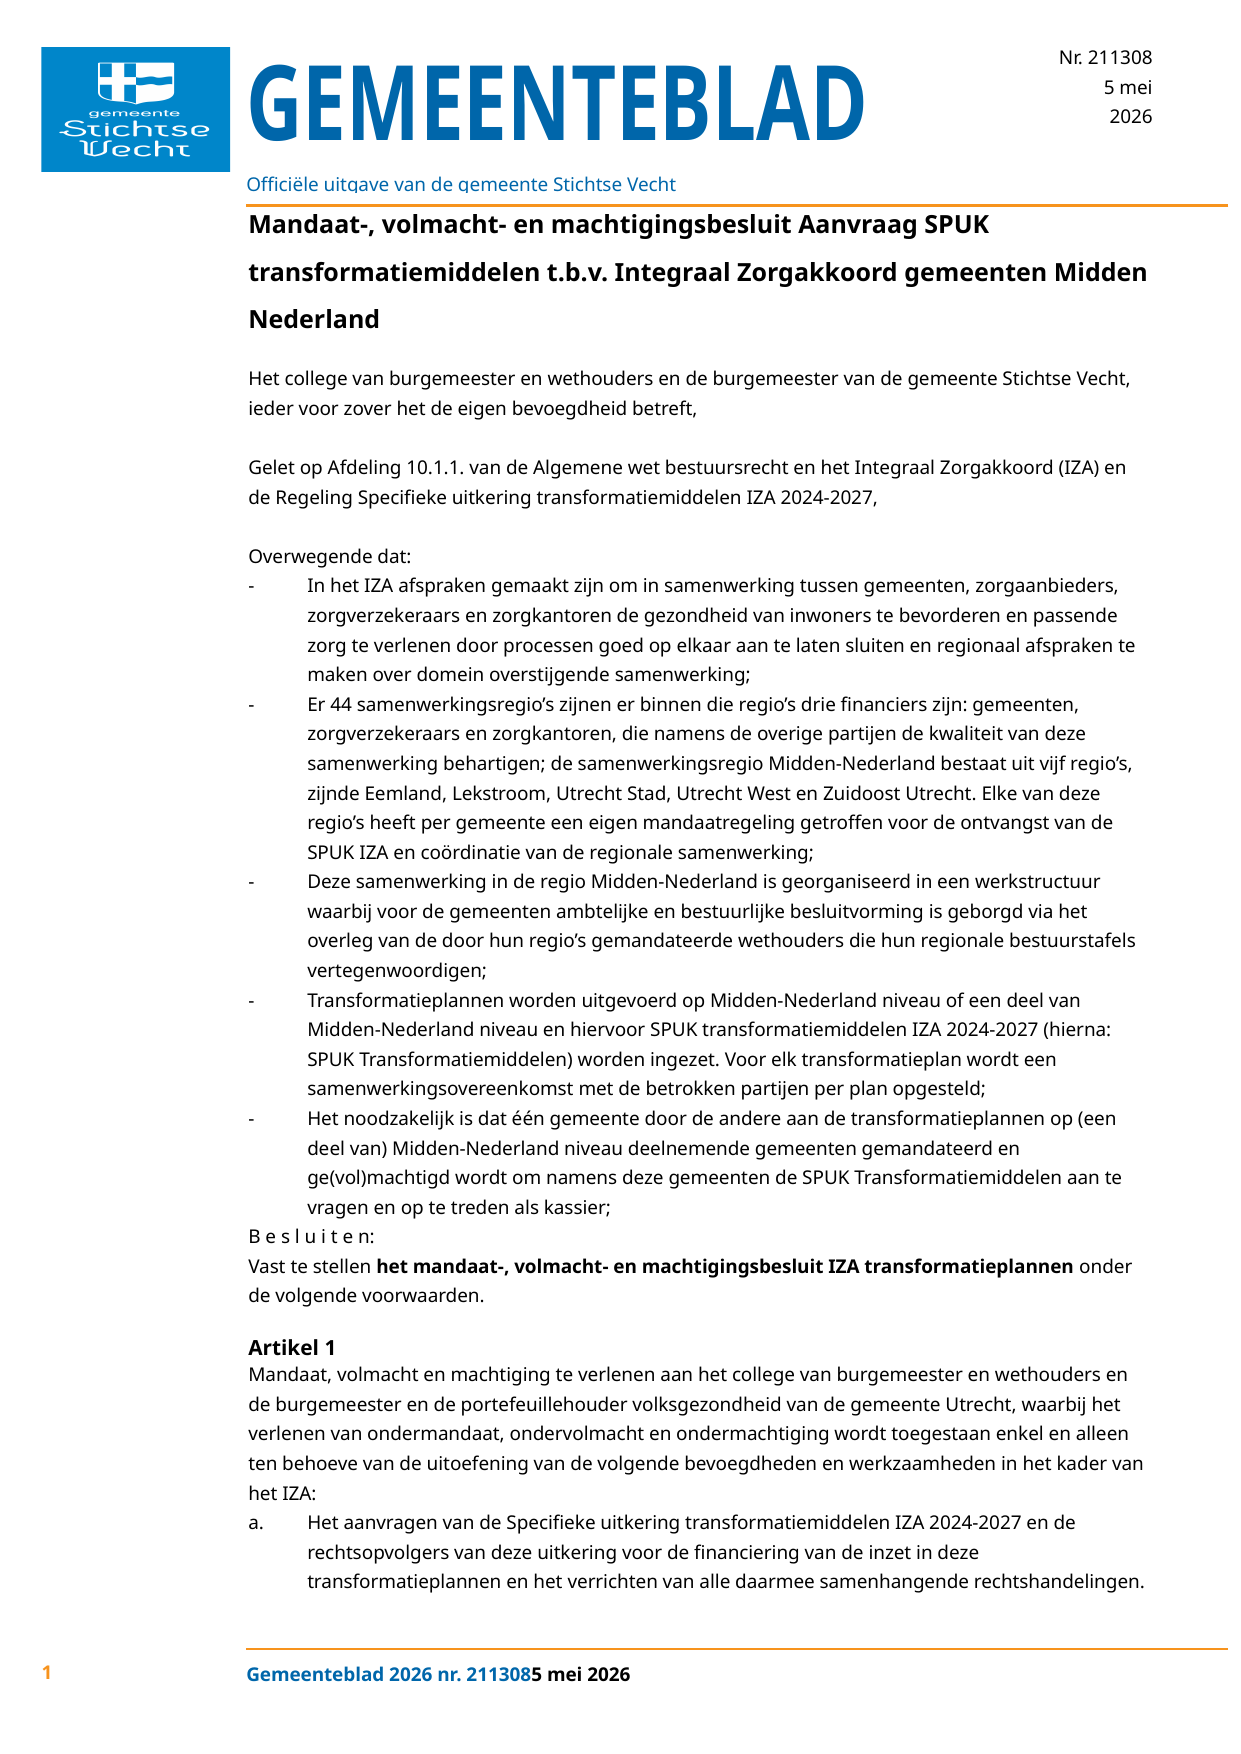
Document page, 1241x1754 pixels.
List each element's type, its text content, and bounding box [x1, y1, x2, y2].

text Mandaat-, volmacht- en machtigingsbesluit Aanvraag SPUK transformatiemiddelen t.b.v. Integraal Zorgakkoord gemeenten Midden Nederland [248, 207, 1152, 336]
list Het noodzakelijk is dat één gemeente door de andere aan de transformatieplannen op (een deel van) Midden-Nederland niveau deelnemende gemeenten gemandateerd en ge(vol)machtigd wordt om namens deze gemeenten de SPUK Transformatiemiddelen aan te vragen en op te treden als kassier; [248, 1105, 1152, 1219]
text Mandaat, volmacht en machtiging te verlenen aan het college van burgemeester en wethouders en de burgemeester en de portefeuillehouder volksgezondheid van de gemeente Utrecht, waarbij het verlenen van ondermandaat, ondervolmacht en ondermachtiging wordt toegestaan enkel en alleen ten behoeve van de uitoefening van de volgende bevoegdheden en werkzaamheden in het kader van het IZA: [248, 1361, 1152, 1506]
list Er 44 samenwerkingsregio’s zijnen er binnen die regio’s drie financiers zijn: gemeenten, zorgverzekeraars en zorgkantoren, die namens de overige partijen de kwaliteit van deze samenwerking behartigen; de samenwerkingsregio Midden-Nederland bestaat uit vijf regio’s, zijnde Eemland, Lekstroom, Utrecht Stad, Utrecht West en Zuidoost Utrecht. Elke van deze regio’s heeft per gemeente een eigen mandaatregeling getroffen voor de ontvangst van de SPUK IZA en coördinatie van de regionale samenwerking; [248, 691, 1152, 864]
text Artikel 1 [248, 1333, 1152, 1361]
text Het college van burgemeester en wethouders en de burgemeester van de gemeente Stichtse Vecht, ieder voor zover het de eigen bevoegdheid betreft, [248, 366, 1152, 421]
text Vast te stellen het mandaat-, volmacht- en machtigingsbesluit IZA transformatieplannen onder de volgende voorwaarden. [248, 1253, 1152, 1308]
text Overwegende dat: [248, 543, 1152, 569]
list In het IZA afspraken gemaakt zijn om in samenwerking tussen gemeenten, zorgaanbieders, zorgverzekeraars en zorgkantoren de gezondheid van inwoners te bevorderen en passende zorg te verlenen door processen goed op elkaar aan te laten sluiten en regionaal afspraken te maken over domein overstijgende samenwerking; [248, 573, 1152, 687]
text B e s l u i t e n: [248, 1223, 1152, 1249]
list Het aanvragen van de Specifieke uitkering transformatiemiddelen IZA 2024-2027 en de rechtsopvolgers van deze uitkering voor de financiering van de inzet in deze transformatieplannen en het verrichten van alle daarmee samenhangende rechtshandelingen. [248, 1509, 1152, 1594]
text Gelet op Afdeling 10.1.1. van de Algemene wet bestuursrecht en het Integraal Zorgakkoord (IZA) en de Regeling Specifieke uitkering transformatiemiddelen IZA 2024-2027, [248, 454, 1152, 509]
list Deze samenwerking in de regio Midden-Nederland is georganiseerd in een werkstructuur waarbij voor de gemeenten ambtelijke en bestuurlijke besluitvorming is geborgd via het overleg van de door hun regio’s gemandateerde wethouders die hun regionale bestuurstafels vertegenwoordigen; [248, 868, 1152, 983]
list Transformatieplannen worden uitgevoerd op Midden-Nederland niveau of een deel van Midden-Nederland niveau en hiervoor SPUK transformatiemiddelen IZA 2024-2027 (hierna: SPUK Transformatiemiddelen) worden ingezet. Voor elk transformatieplan wordt een samenwerkingsovereenkomst met de betrokken partijen per plan opgesteld; [248, 987, 1152, 1101]
picture [99, 63, 135, 101]
picture [137, 63, 174, 103]
